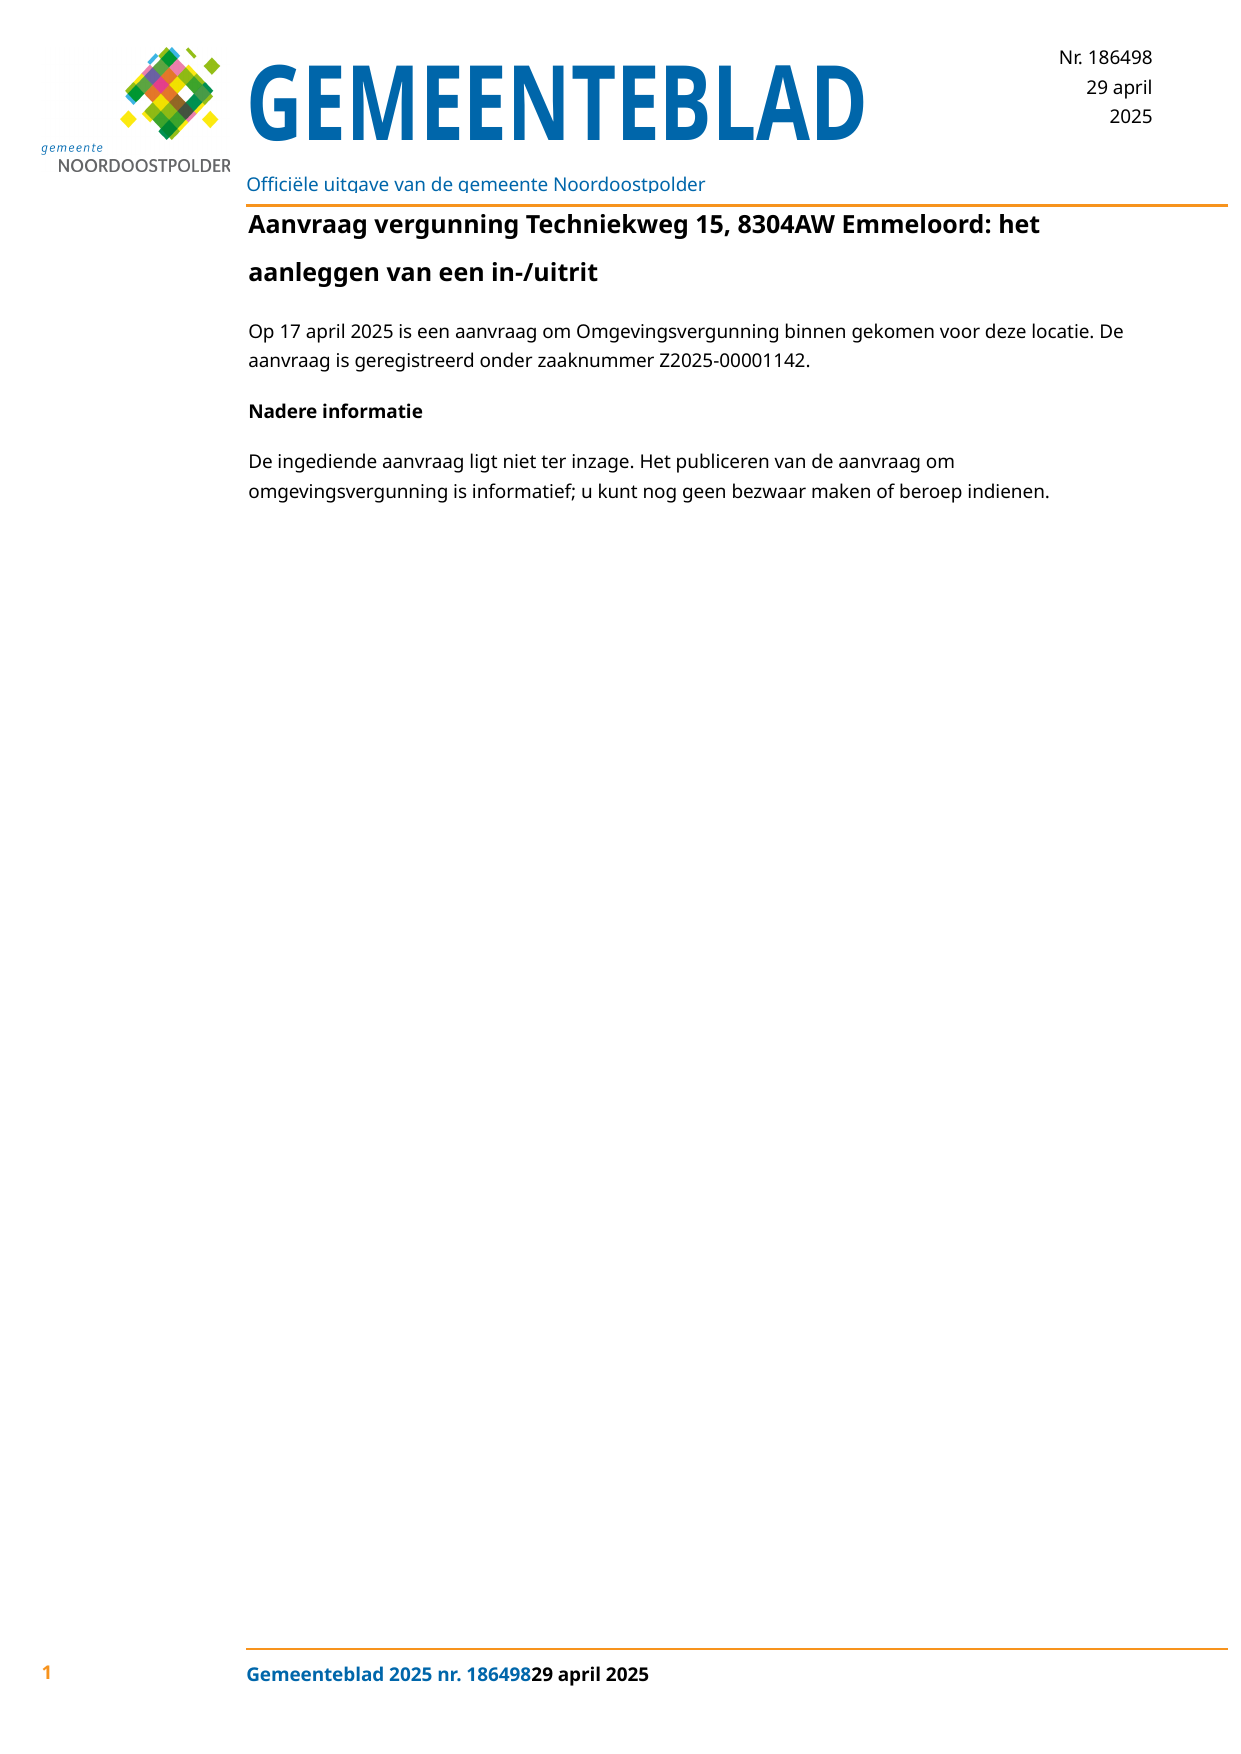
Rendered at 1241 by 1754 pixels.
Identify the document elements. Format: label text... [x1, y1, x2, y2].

text Nadere informatie [248, 398, 1152, 424]
text De ingediende aanvraag ligt niet ter inzage. Het publiceren van de aanvraag om omgevingsvergunning is informatief; u kunt nog geen bezwaar maken of beroep indienen. [248, 448, 1152, 504]
text Aanvraag vergunning Techniekweg 15, 8304AW Emmeloord: het aanleggen van een in-/uitrit [248, 207, 1152, 288]
picture [41, 47, 231, 172]
text Op 17 april 2025 is een aanvraag om Omgevingsvergunning binnen gekomen voor deze locatie. De aanvraag is geregistreerd onder zaaknummer Z2025-00001142. [248, 318, 1152, 373]
